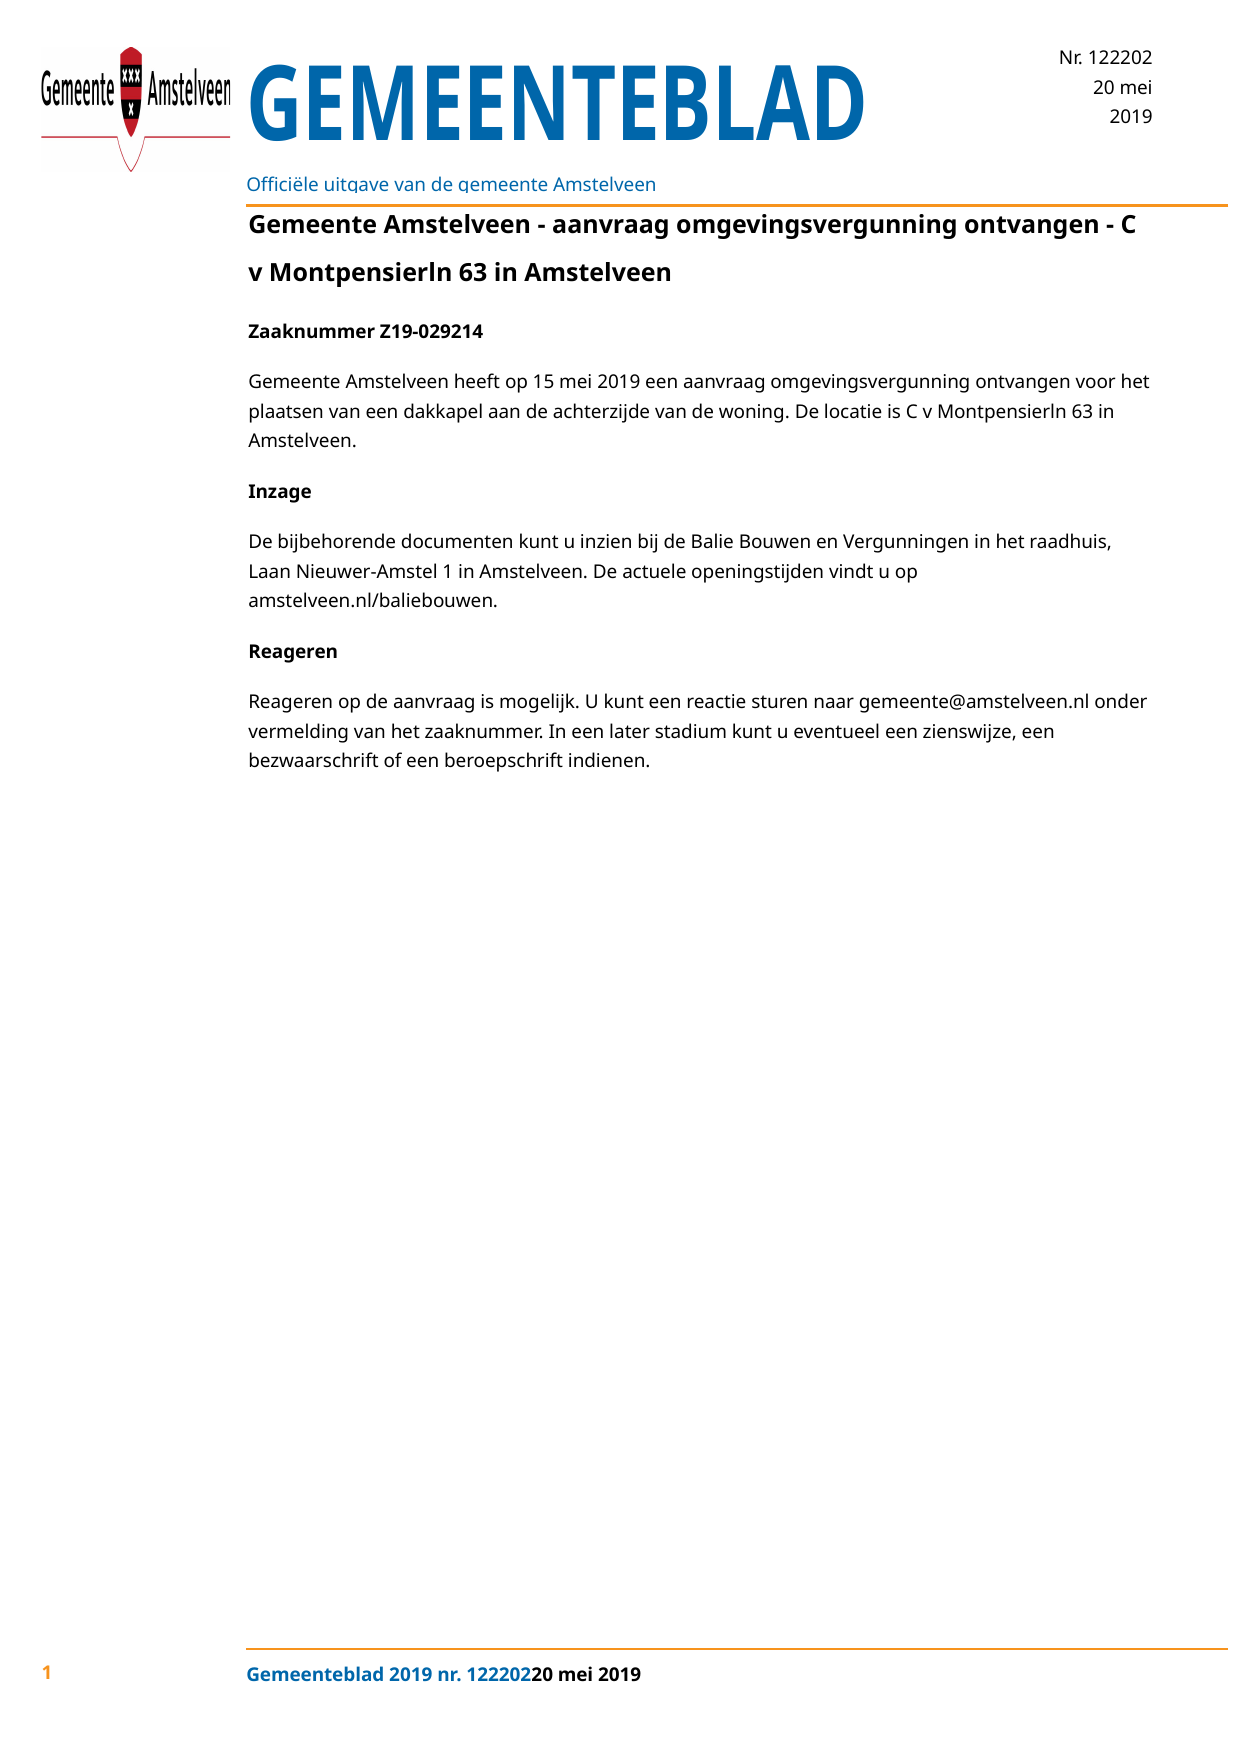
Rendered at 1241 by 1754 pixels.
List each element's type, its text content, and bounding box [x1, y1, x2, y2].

text Gemeente Amstelveen - aanvraag omgevingsvergunning ontvangen - C v Montpensierln 63 in Amstelveen [248, 207, 1152, 288]
text De bijbehorende documenten kunt u inzien bij de Balie Bouwen en Vergunningen in het raadhuis, Laan Nieuwer-Amstel 1 in Amstelveen. De actuele openingstijden vindt u op amstelveen.nl/baliebouwen. [248, 528, 1152, 613]
text Reageren op de aanvraag is mogelijk. U kunt een reactie sturen naar gemeente@amstelveen.nl onder vermelding van het zaaknummer. In een later stadium kunt u eventueel een zienswijze, een bezwaarschrift of een beroepschrift indienen. [248, 688, 1152, 773]
picture [41, 47, 231, 172]
text Inzage [248, 478, 1152, 504]
text Zaaknummer Z19-029214 [248, 318, 1152, 344]
text Reageren [248, 638, 1152, 664]
text Gemeente Amstelveen heeft op 15 mei 2019 een aanvraag omgevingsvergunning ontvangen voor het plaatsen van een dakkapel aan de achterzijde van de woning. De locatie is C v Montpensierln 63 in Amstelveen. [248, 368, 1152, 453]
